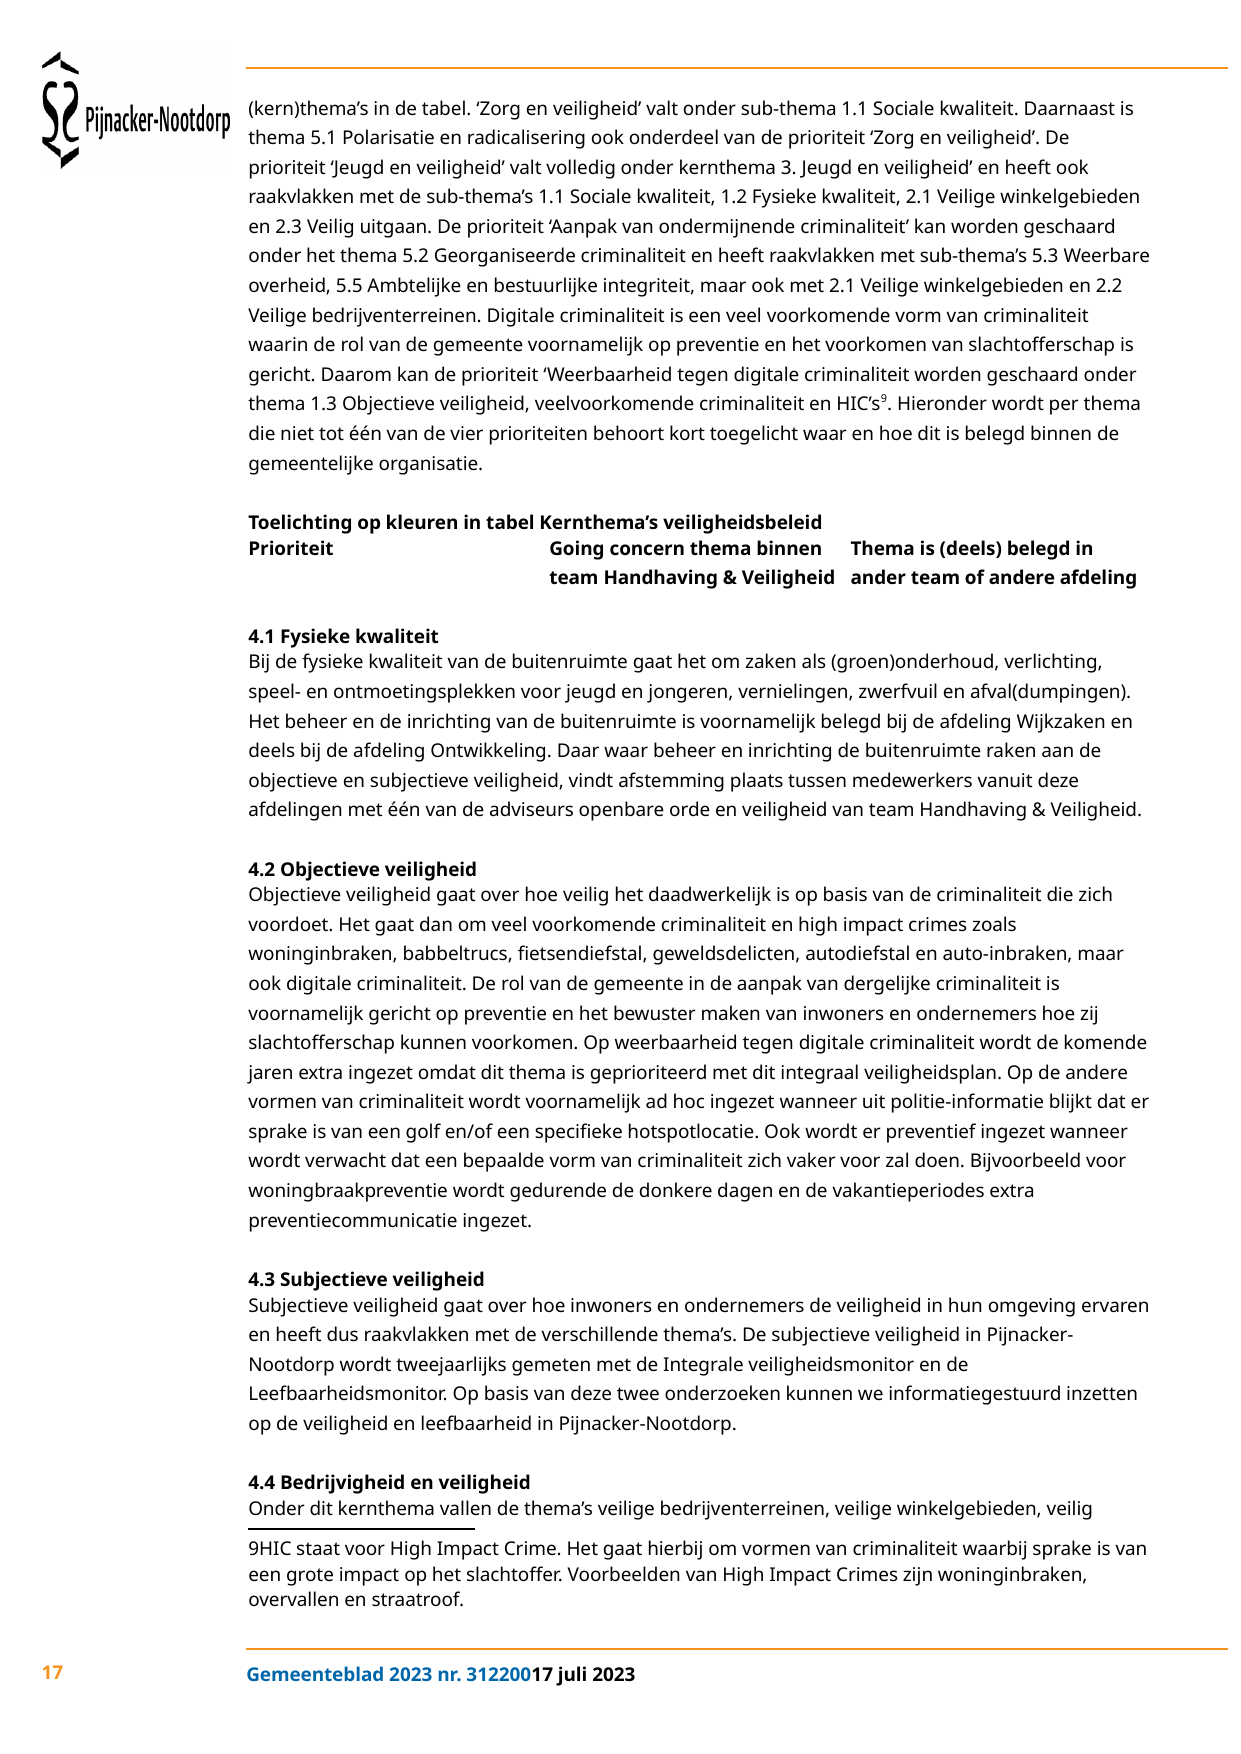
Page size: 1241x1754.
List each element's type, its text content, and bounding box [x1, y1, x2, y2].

picture [41, 47, 231, 172]
text Bij de fysieke kwaliteit van de buitenruimte gaat het om zaken als (groen)onderhoud, verlichting, speel- en ontmoetingsplekken voor jeugd en jongeren, vernielingen, zwerfvuil en afval(dumpingen). Het beheer en de inrichting van de buitenruimte is voornamelijk belegd bij de afdeling Wijkzaken en deels bij de afdeling Ontwikkeling. Daar waar beheer en inrichting de buitenruimte raken aan de objectieve en subjectieve veiligheid, vindt afstemming plaats tussen medewerkers vanuit deze afdelingen met één van de adviseurs openbare orde en veiligheid van team Handhaving & Veiligheid. [248, 649, 1152, 822]
text Subjectieve veiligheid gaat over hoe inwoners en ondernemers de veiligheid in hun omgeving ervaren en heeft dus raakvlakken met de verschillende thema’s. De subjectieve veiligheid in Pijnacker-Nootdorp wordt tweejaarlijks gemeten met de Integrale veiligheidsmonitor en de Leefbaarheidsmonitor. Op basis van deze twee onderzoeken kunnen we informatiegestuurd inzetten op de veiligheid en leefbaarheid in Pijnacker-Nootdorp. [248, 1292, 1152, 1436]
table_cell Thema is (deels) belegd in ander team of andere afdeling [850, 535, 1152, 590]
text 4.1 Fysieke kwaliteit [248, 623, 1152, 649]
text Objectieve veiligheid gaat over hoe veilig het daadwerkelijk is op basis van de criminaliteit die zich voordoet. Het gaat dan om veel voorkomende criminaliteit en high impact crimes zoals woninginbraken, babbeltrucs, fietsendiefstal, geweldsdelicten, autodiefstal en auto-inbraken, maar ook digitale criminaliteit. De rol van de gemeente in de aanpak van dergelijke criminaliteit is voornamelijk gericht op preventie en het bewuster maken van inwoners en ondernemers hoe zij slachtofferschap kunnen voorkomen. Op weerbaarheid tegen digitale criminaliteit wordt de komende jaren extra ingezet omdat dit thema is geprioriteerd met dit integraal veiligheidsplan. Op de andere vormen van criminaliteit wordt voornamelijk ad hoc ingezet wanneer uit politie-informatie blijkt dat er sprake is van een golf en/of een specifieke hotspotlocatie. Ook wordt er preventief ingezet wanneer wordt verwacht dat een bepaalde vorm van criminaliteit zich vaker voor zal doen. Bijvoorbeeld voor woningbraakpreventie wordt gedurende de donkere dagen en de vakantieperiodes extra preventiecommunicatie ingezet. [248, 881, 1152, 1233]
text 4.2 Objectieve veiligheid [248, 856, 1152, 881]
text 4.4 Bedrijvigheid en veiligheid [248, 1469, 1152, 1495]
table_cell Prioriteit [248, 535, 549, 590]
table_cell Going concern thema binnen team Handhaving & Veiligheid [549, 535, 850, 590]
text 4.3 Subjectieve veiligheid [248, 1266, 1152, 1292]
table_header Toelichting op kleuren in tabel Kernthema’s veiligheidsbeleid [248, 509, 1152, 535]
text (kern)thema’s in de tabel. ‘Zorg en veiligheid’ valt onder sub-thema 1.1 Sociale kwaliteit. Daarnaast is thema 5.1 Polarisatie en radicalisering ook onderdeel van de prioriteit ‘Zorg en veiligheid’. De prioriteit ‘Jeugd en veiligheid’ valt volledig onder kernthema 3. Jeugd en veiligheid’ en heeft ook raakvlakken met de sub-thema’s 1.1 Sociale kwaliteit, 1.2 Fysieke kwaliteit, 2.1 Veilige winkelgebieden en 2.3 Veilig uitgaan. De prioriteit ‘Aanpak van ondermijnende criminaliteit’ kan worden geschaard onder het thema 5.2 Georganiseerde criminaliteit en heeft raakvlakken met sub-thema’s 5.3 Weerbare overheid, 5.5 Ambtelijke en bestuurlijke integriteit, maar ook met 2.1 Veilige winkelgebieden en 2.2 Veilige bedrijventerreinen. Digitale criminaliteit is een veel voorkomende vorm van criminaliteit waarin de rol van de gemeente voornamelijk op preventie en het voorkomen van slachtofferschap is gericht. Daarom kan de prioriteit ‘Weerbaarheid tegen digitale criminaliteit worden geschaard onder thema 1.3 Objectieve veiligheid, veelvoorkomende criminaliteit en HIC’s. Hieronder wordt per thema die niet tot één van de vier prioriteiten behoort kort toegelicht waar en hoe dit is belegd binnen de gemeentelijke organisatie. [248, 95, 1152, 476]
text Onder dit kernthema vallen de thema’s veilige bedrijventerreinen, veilige winkelgebieden, veilig [248, 1495, 1152, 1521]
text HIC staat voor High Impact Crime. Het gaat hierbij om vormen van criminaliteit waarbij sprake is van een grote impact op het slachtoffer. Voorbeelden van High Impact Crimes zijn woninginbraken, overvallen en straatroof. [248, 1535, 1152, 1612]
